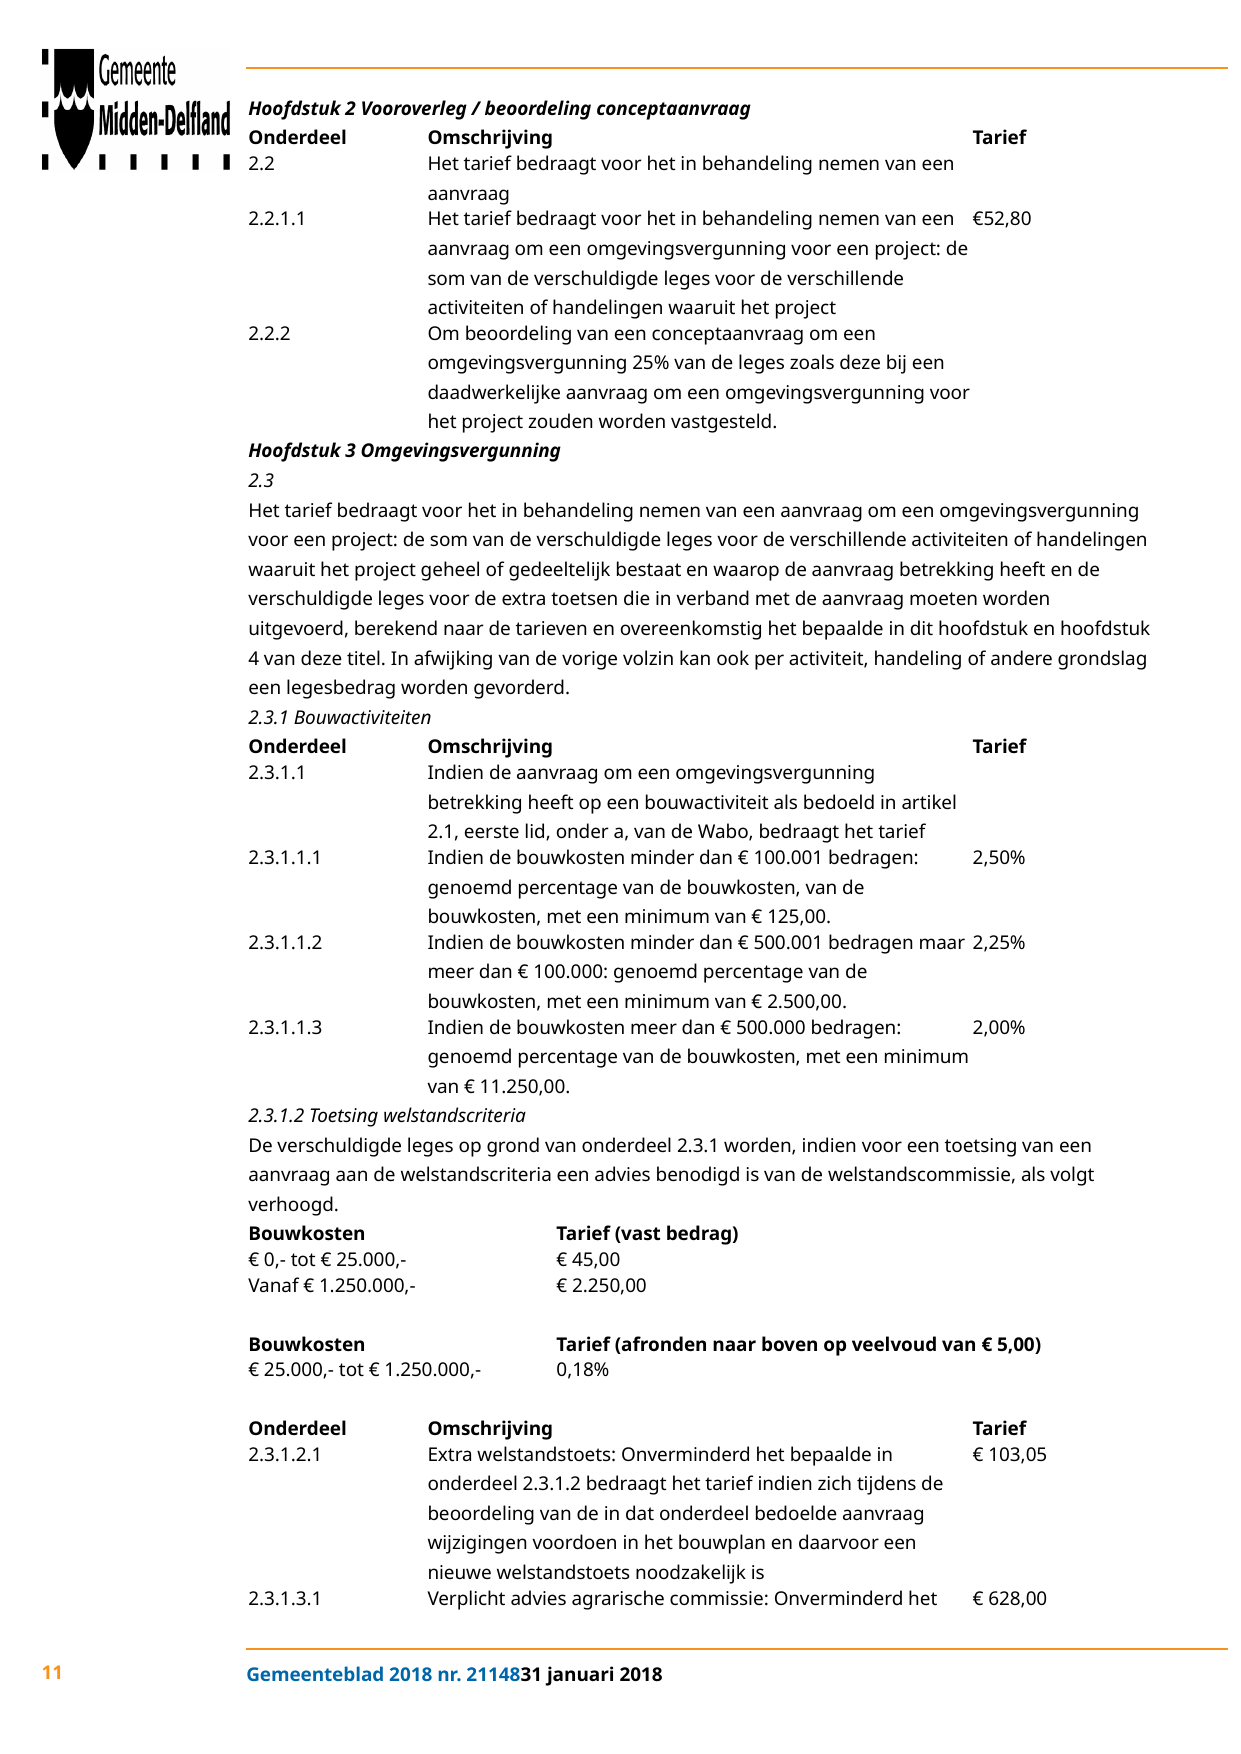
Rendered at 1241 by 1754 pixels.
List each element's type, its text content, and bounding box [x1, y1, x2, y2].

table_cell Verplicht advies agrarische commissie: Onverminderd het [427, 1585, 972, 1611]
table_cell € 2.250,00 [556, 1272, 1152, 1298]
table_cell 2.2.1.1 [248, 206, 427, 320]
table_cell 2.2 [248, 150, 427, 206]
table_header Omschrijving [427, 125, 972, 150]
table_cell 2,25% [973, 929, 1152, 1014]
table_header Bouwkosten [248, 1331, 556, 1356]
table_header Tarief [973, 125, 1152, 150]
table_cell 0,18% [556, 1356, 1152, 1382]
table_cell € 628,00 [973, 1585, 1152, 1611]
table_header Onderdeel [248, 125, 427, 150]
table_cell 2.2.2 [248, 320, 427, 434]
table_cell Om beoordeling van een conceptaanvraag om een omgevingsvergunning 25% van de leges zoals deze bij een daadwerkelijke aanvraag om een omgevingsvergunning voor het project zouden worden vastgesteld. [427, 320, 972, 434]
picture [41, 47, 231, 172]
table_cell 2,50% [973, 844, 1152, 929]
text 2.3 [248, 467, 1152, 493]
table_cell Het tarief bedraagt voor het in behandeling nemen van een aanvraag [427, 150, 972, 206]
table_cell Het tarief bedraagt voor het in behandeling nemen van een aanvraag om een omgevingsvergunning voor een project: de som van de verschuldigde leges voor de verschillende activiteiten of handelingen waaruit het project [427, 206, 972, 320]
table_header Onderdeel [248, 1415, 427, 1441]
table_cell 2.3.1.3.1 [248, 1585, 427, 1611]
table_cell €52,80 [973, 206, 1152, 320]
table_cell [973, 150, 1152, 206]
table_cell 2.3.1.1 [248, 759, 427, 844]
table_header Omschrijving [427, 1415, 972, 1441]
text De verschuldigde leges op grond van onderdeel 2.3.1 worden, indien voor een toetsing van een aanvraag aan de welstandscriteria een advies benodigd is van de welstandscommissie, als volgt verhoogd. [248, 1132, 1152, 1217]
table_cell Vanaf € 1.250.000,- [248, 1272, 556, 1298]
table_header Tarief (vast bedrag) [556, 1221, 1152, 1246]
table_cell Indien de bouwkosten minder dan € 500.001 bedragen maar meer dan € 100.000: genoemd percentage van de bouwkosten, met een minimum van € 2.500,00. [427, 929, 972, 1014]
table_header Tarief [973, 1415, 1152, 1441]
table_cell € 25.000,- tot € 1.250.000,- [248, 1356, 556, 1382]
table_cell [973, 320, 1152, 434]
table_header Onderdeel [248, 734, 427, 759]
table_cell Indien de bouwkosten minder dan € 100.001 bedragen: genoemd percentage van de bouwkosten, van de bouwkosten, met een minimum van € 125,00. [427, 844, 972, 929]
text 2.3.1 Bouwactiviteiten [248, 704, 1152, 730]
table_cell Indien de bouwkosten meer dan € 500.000 bedragen: genoemd percentage van de bouwkosten, met een minimum van € 11.250,00. [427, 1014, 972, 1099]
table_cell € 0,- tot € 25.000,- [248, 1246, 556, 1272]
table_cell 2.3.1.1.2 [248, 929, 427, 1014]
table_cell Extra welstandstoets: Onverminderd het bepaalde in onderdeel 2.3.1.2 bedraagt het tarief indien zich tijdens de beoordeling van de in dat onderdeel bedoelde aanvraag wijzigingen voordoen in het bouwplan en daarvoor een nieuwe welstandstoets noodzakelijk is [427, 1441, 972, 1585]
table_header Tarief [973, 734, 1152, 759]
table_header Bouwkosten [248, 1221, 556, 1246]
table_cell € 45,00 [556, 1246, 1152, 1272]
table_cell 2.3.1.2.1 [248, 1441, 427, 1585]
text Hoofdstuk 2 Vooroverleg / beoordeling conceptaanvraag [248, 95, 1152, 121]
table_cell 2,00% [973, 1014, 1152, 1099]
table_header Tarief (afronden naar boven op veelvoud van € 5,00) [556, 1331, 1152, 1356]
table_header Omschrijving [427, 734, 972, 759]
table_cell € 103,05 [973, 1441, 1152, 1585]
table_cell 2.3.1.1.3 [248, 1014, 427, 1099]
table_cell Indien de aanvraag om een omgevingsvergunning betrekking heeft op een bouwactiviteit als bedoeld in artikel 2.1, eerste lid, onder a, van de Wabo, bedraagt het tarief [427, 759, 972, 844]
text Hoofdstuk 3 Omgevingsvergunning [248, 438, 1152, 463]
text 2.3.1.2 Toetsing welstandscriteria [248, 1102, 1152, 1128]
text Het tarief bedraagt voor het in behandeling nemen van een aanvraag om een omgevingsvergunning voor een project: de som van de verschuldigde leges voor de verschillende activiteiten of handelingen waaruit het project geheel of gedeeltelijk bestaat en waarop de aanvraag betrekking heeft en de verschuldigde leges voor de extra toetsen die in verband met de aanvraag moeten worden uitgevoerd, berekend naar de tarieven en overeenkomstig het bepaalde in dit hoofdstuk en hoofdstuk 4 van deze titel. In afwijking van de vorige volzin kan ook per activiteit, handeling of andere grondslag een legesbedrag worden gevorderd. [248, 497, 1152, 700]
table_cell [973, 759, 1152, 844]
table_cell 2.3.1.1.1 [248, 844, 427, 929]
